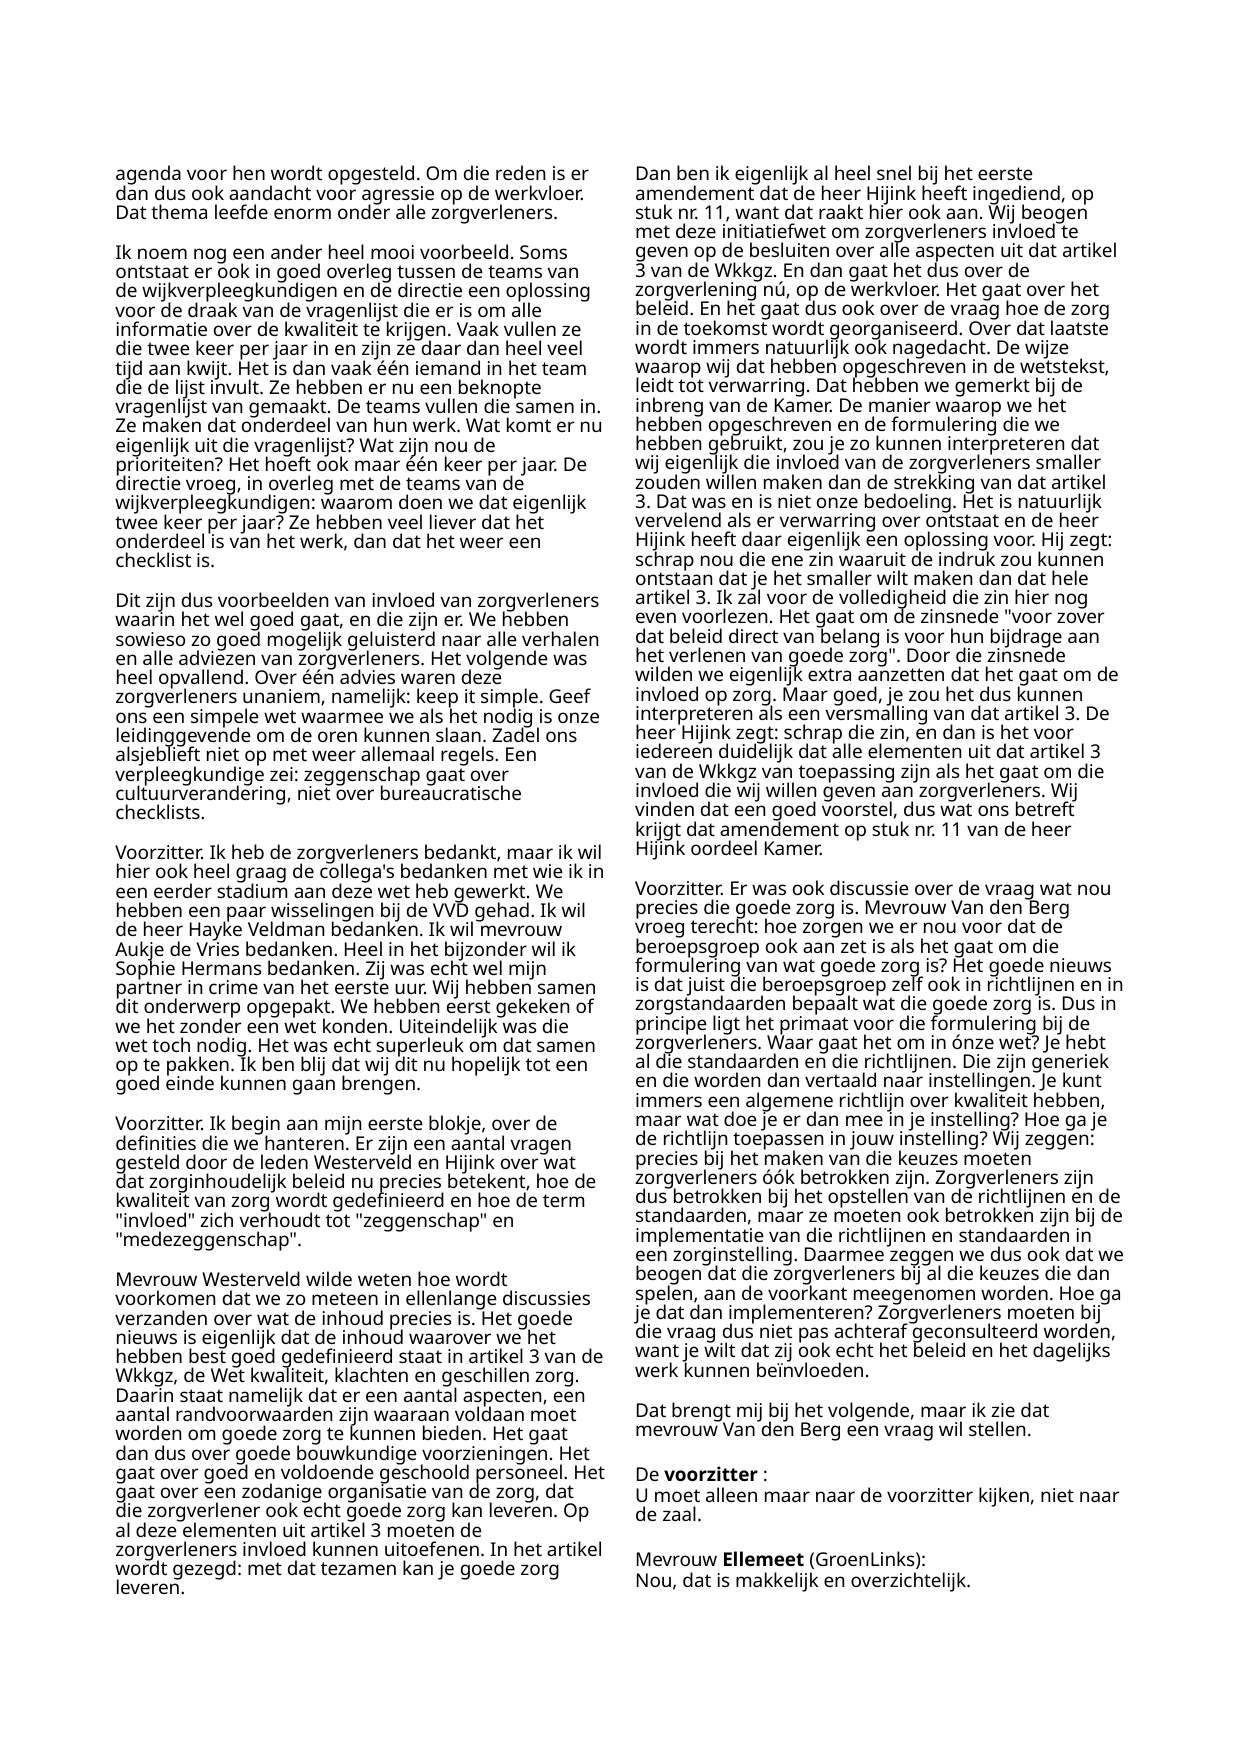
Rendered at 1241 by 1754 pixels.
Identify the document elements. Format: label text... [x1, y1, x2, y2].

text De voorzitter : [635, 1461, 1125, 1487]
text Voorzitter. Ik heb de zorgverleners bedankt, maar ik wil hier ook heel graag de collega's bedanken met wie ik in een eerder stadium aan deze wet heb gewerkt. We hebben een paar wisselingen bij de VVD gehad. Ik wil de heer Hayke Veldman bedanken. Ik wil mevrouw Aukje de Vries bedanken. Heel in het bijzonder wil ik Sophie Hermans bedanken. Zij was echt wel mijn partner in crime van het eerste uur. Wij hebben samen dit onderwerp opgepakt. We hebben eerst gekeken of we het zonder een wet konden. Uiteindelijk was die wet toch nodig. Het was echt superleuk om dat samen op te pakken. Ik ben blij dat wij dit nu hopelijk tot een goed einde kunnen gaan brengen. [115, 844, 605, 1095]
text Mevrouw Westerveld wilde weten hoe wordt voorkomen dat we zo meteen in ellenlange discussies verzanden over wat de inhoud precies is. Het goede nieuws is eigenlijk dat de inhoud waarover we het hebben best goed gedefinieerd staat in artikel 3 van de Wkkgz, de Wet kwaliteit, klachten en geschillen zorg. Daarin staat namelijk dat er een aantal aspecten, een aantal randvoorwaarden zijn waaraan voldaan moet worden om goede zorg te kunnen bieden. Het gaat dan dus over goede bouwkundige voorzieningen. Het gaat over goed en voldoende geschoold personeel. Het gaat over een zodanige organisatie van de zorg, dat die zorgverlener ook echt goede zorg kan leveren. Op al deze elementen uit artikel 3 moeten de zorgverleners invloed kunnen uitoefenen. In het artikel wordt gezegd: met dat tezamen kan je goede zorg leveren. [115, 1271, 605, 1599]
text U moet alleen maar naar de voorzitter kijken, niet naar de zaal. [635, 1487, 1125, 1525]
text agenda voor hen wordt opgesteld. Om die reden is er dan dus ook aandacht voor agressie op de werkvloer. Dat thema leefde enorm onder alle zorgverleners. [115, 165, 605, 223]
text Nou, dat is makkelijk en overzichtelijk. [635, 1572, 1125, 1591]
text Dan ben ik eigenlijk al heel snel bij het eerste amendement dat de heer Hijink heeft ingediend, op stuk nr. 11, want dat raakt hier ook aan. Wij beogen met deze initiatiefwet om zorgverleners invloed te geven op de besluiten over alle aspecten uit dat artikel 3 van de Wkkgz. En dan gaat het dus over de zorgverlening nú, op de werkvloer. Het gaat over het beleid. En het gaat dus ook over de vraag hoe de zorg in de toekomst wordt georganiseerd. Over dat laatste wordt immers natuurlijk ook nagedacht. De wijze waarop wij dat hebben opgeschreven in de wetstekst, leidt tot verwarring. Dat hebben we gemerkt bij de inbreng van de Kamer. De manier waarop we het hebben opgeschreven en de formulering die we hebben gebruikt, zou je zo kunnen interpreteren dat wij eigenlijk die invloed van de zorgverleners smaller zouden willen maken dan de strekking van dat artikel 3. Dat was en is niet onze bedoeling. Het is natuurlijk vervelend als er verwarring over ontstaat en de heer Hijink heeft daar eigenlijk een oplossing voor. Hij zegt: schrap nou die ene zin waaruit de indruk zou kunnen ontstaan dat je het smaller wilt maken dan dat hele artikel 3. Ik zal voor de volledigheid die zin hier nog even voorlezen. Het gaat om de zinsnede "voor zover dat beleid direct van belang is voor hun bijdrage aan het verlenen van goede zorg". Door die zinsnede wilden we eigenlijk extra aanzetten dat het gaat om de invloed op zorg. Maar goed, je zou het dus kunnen interpreteren als een versmalling van dat artikel 3. De heer Hijink zegt: schrap die zin, en dan is het voor iedereen duidelijk dat alle elementen uit dat artikel 3 van de Wkkgz van toepassing zijn als het gaat om die invloed die wij willen geven aan zorgverleners. Wij vinden dat een goed voorstel, dus wat ons betreft krijgt dat amendement op stuk nr. 11 van de heer Hijink oordeel Kamer. [635, 165, 1125, 859]
text Dit zijn dus voorbeelden van invloed van zorgverleners waarin het wel goed gaat, en die zijn er. We hebben sowieso zo goed mogelijk geluisterd naar alle verhalen en alle adviezen van zorgverleners. Het volgende was heel opvallend. Over één advies waren deze zorgverleners unaniem, namelijk: keep it simple. Geef ons een simpele wet waarmee we als het nodig is onze leidinggevende om de oren kunnen slaan. Zadel ons alsjeblieft niet op met weer allemaal regels. Een verpleegkundige zei: zeggenschap gaat over cultuurverandering, niet over bureaucratische checklists. [115, 592, 605, 823]
text Voorzitter. Er was ook discussie over de vraag wat nou precies die goede zorg is. Mevrouw Van den Berg vroeg terecht: hoe zorgen we er nou voor dat de beroepsgroep ook aan zet is als het gaat om die formulering van wat goede zorg is? Het goede nieuws is dat juist die beroepsgroep zelf ook in richtlijnen en in zorgstandaarden bepaalt wat die goede zorg is. Dus in principe ligt het primaat voor die formulering bij de zorgverleners. Waar gaat het om in ónze wet? Je hebt al die standaarden en die richtlijnen. Die zijn generiek en die worden dan vertaald naar instellingen. Je kunt immers een algemene richtlijn over kwaliteit hebben, maar wat doe je er dan mee in je instelling? Hoe ga je de richtlijn toepassen in jouw instelling? Wij zeggen: precies bij het maken van die keuzes moeten zorgverleners óók betrokken zijn. Zorgverleners zijn dus betrokken bij het opstellen van de richtlijnen en de standaarden, maar ze moeten ook betrokken zijn bij de implementatie van die richtlijnen en standaarden in een zorginstelling. Daarmee zeggen we dus ook dat we beogen dat die zorgverleners bij al die keuzes die dan spelen, aan de voorkant meegenomen worden. Hoe ga je dat dan implementeren? Zorgverleners moeten bij die vraag dus niet pas achteraf geconsulteerd worden, want je wilt dat zij ook echt het beleid en het dagelijks werk kunnen beïnvloeden. [635, 880, 1125, 1381]
text Dat brengt mij bij het volgende, maar ik zie dat mevrouw Van den Berg een vraag wil stellen. [635, 1402, 1125, 1440]
text Ik noem nog een ander heel mooi voorbeeld. Soms ontstaat er ook in goed overleg tussen de teams van de wijkverpleegkundigen en de directie een oplossing voor de draak van de vragenlijst die er is om alle informatie over de kwaliteit te krijgen. Vaak vullen ze die twee keer per jaar in en zijn ze daar dan heel veel tijd aan kwijt. Het is dan vaak één iemand in het team die de lijst invult. Ze hebben er nu een beknopte vragenlijst van gemaakt. De teams vullen die samen in. Ze maken dat onderdeel van hun werk. Wat komt er nu eigenlijk uit die vragenlijst? Wat zijn nou de prioriteiten? Het hoeft ook maar één keer per jaar. De directie vroeg, in overleg met de teams van de wijkverpleegkundigen: waarom doen we dat eigenlijk twee keer per jaar? Ze hebben veel liever dat het onderdeel is van het werk, dan dat het weer een checklist is. [115, 244, 605, 571]
text Mevrouw Ellemeet (GroenLinks): [635, 1546, 1125, 1572]
text Voorzitter. Ik begin aan mijn eerste blokje, over de definities die we hanteren. Er zijn een aantal vragen gesteld door de leden Westerveld en Hijink over wat dat zorginhoudelijk beleid nu precies betekent, hoe de kwaliteit van zorg wordt gedefinieerd en hoe de term "invloed" zich verhoudt tot "zeggenschap" en "medezeggenschap". [115, 1115, 605, 1250]
